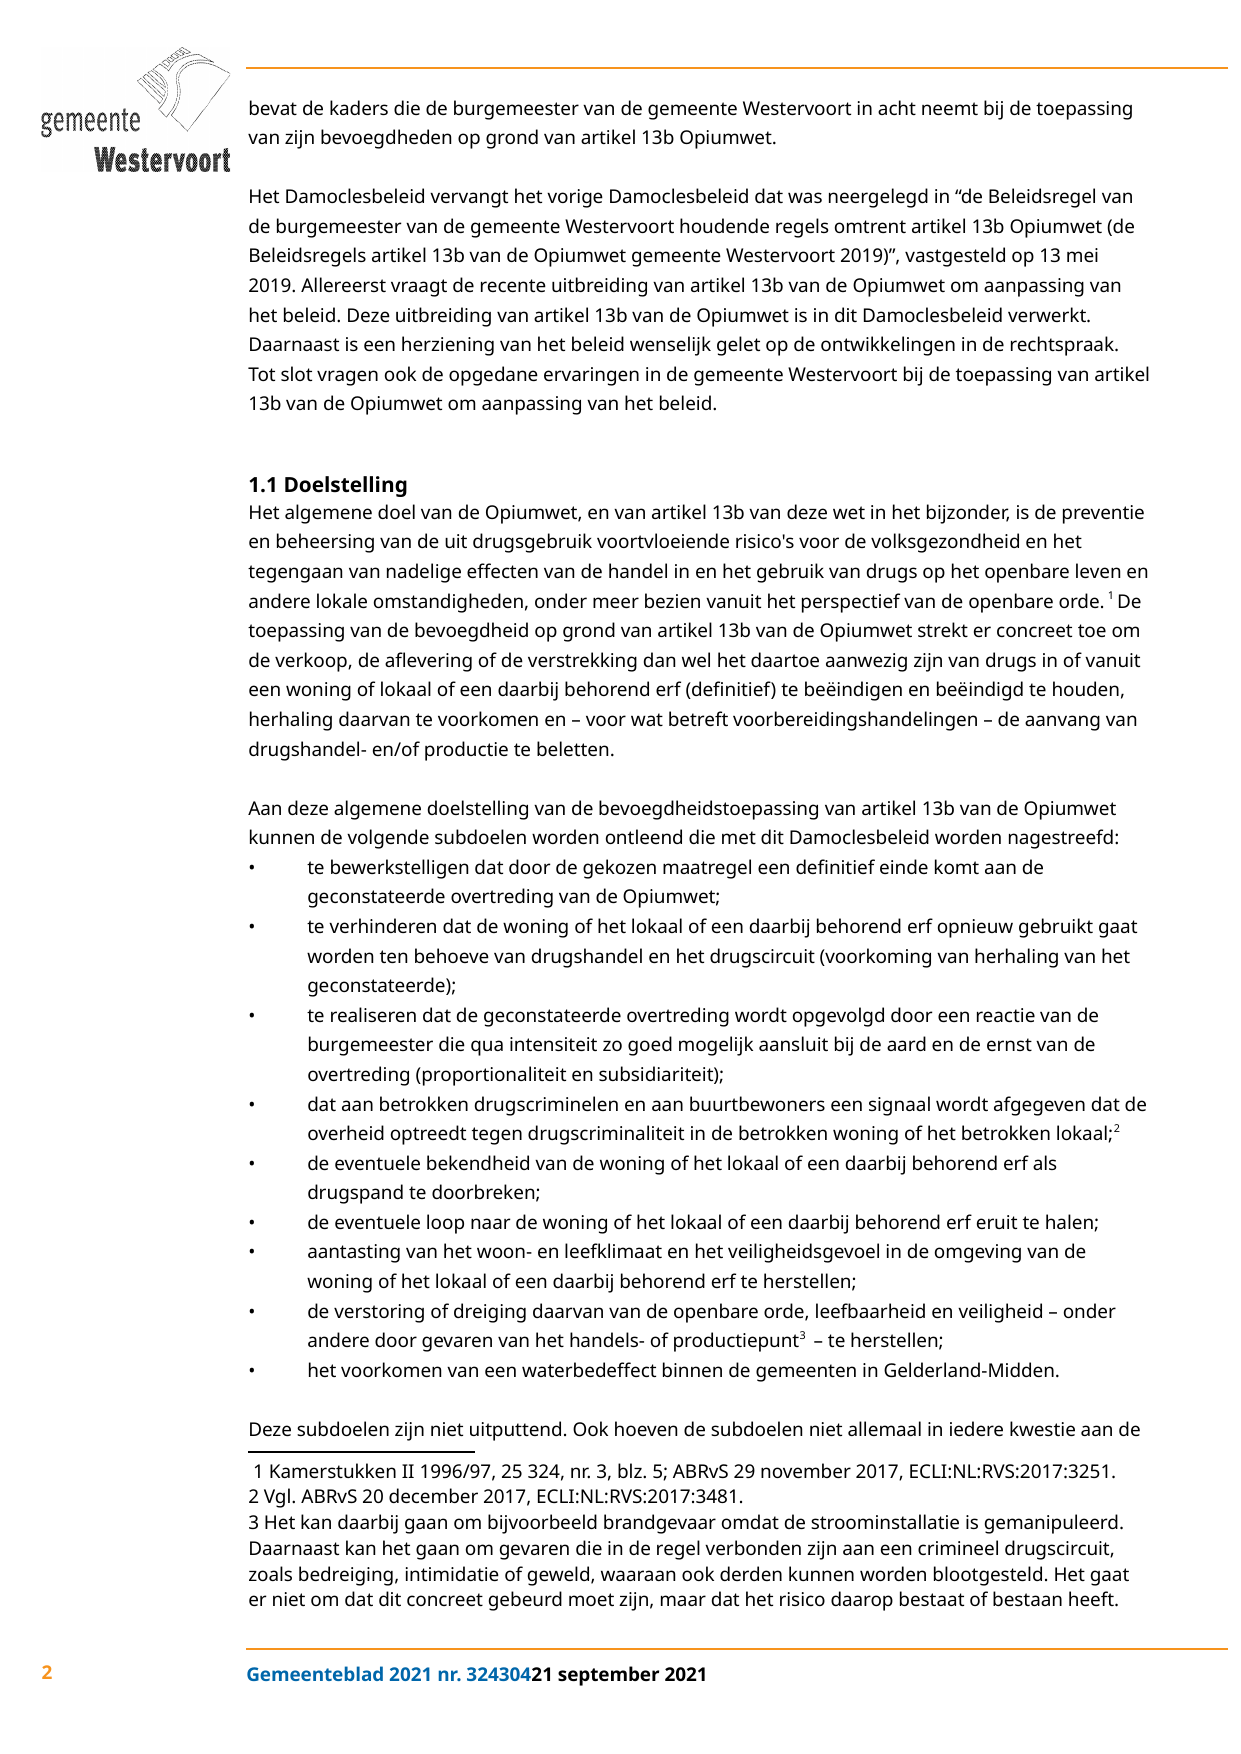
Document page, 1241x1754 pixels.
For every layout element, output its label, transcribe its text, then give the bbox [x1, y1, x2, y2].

picture [41, 47, 231, 172]
list de eventuele loop naar de woning of het lokaal of een daarbij behorend erf eruit te halen; [248, 1209, 1152, 1235]
list aantasting van het woon- en leefklimaat en het veiligheidsgevoel in de omgeving van de woning of het lokaal of een daarbij behorend erf te herstellen; [248, 1239, 1152, 1294]
list de verstoring of dreiging daarvan van de openbare orde, leefbaarheid en veiligheid – onder andere door gevaren van het handels- of productiepunt – te herstellen; [248, 1298, 1152, 1353]
list te realiseren dat de geconstateerde overtreding wordt opgevolgd door een reactie van de burgemeester die qua intensiteit zo goed mogelijk aansluit bij de aard en de ernst van de overtreding (proportionaliteit en subsidiariteit); [248, 1002, 1152, 1087]
text 1.1 Doelstelling [248, 471, 1152, 499]
text Kamerstukken II 1996/97, 25 324, nr. 3, blz. 5; ABRvS 29 november 2017, ECLI:NL:RVS:2017:3251. [248, 1458, 1152, 1483]
text Deze subdoelen zijn niet uitputtend. Ook hoeven de subdoelen niet allemaal in iedere kwestie aan de [248, 1416, 1152, 1442]
text Het algemene doel van de Opiumwet, en van artikel 13b van deze wet in het bijzonder, is de preventie en beheersing van de uit drugsgebruik voortvloeiende risico's voor de volksgezondheid en het tegengaan van nadelige effecten van de handel in en het gebruik van drugs op het openbare leven en andere lokale omstandigheden, onder meer bezien vanuit het perspectief van de openbare orde.De toepassing van de bevoegdheid op grond van artikel 13b van de Opiumwet strekt er concreet toe om de verkoop, de aflevering of de verstrekking dan wel het daartoe aanwezig zijn van drugs in of vanuit een woning of lokaal of een daarbij behorend erf (definitief) te beëindigen en beëindigd te houden, herhaling daarvan te voorkomen en – voor wat betreft voorbereidingshandelingen – de aanvang van drugshandel- en/of productie te beletten. [248, 499, 1152, 761]
list Het kan daarbij gaan om bijvoorbeeld brandgevaar omdat de stroominstallatie is gemanipuleerd. Daarnaast kan het gaan om gevaren die in de regel verbonden zijn aan een crimineel drugscircuit, zoals bedreiging, intimidatie of geweld, waaraan ook derden kunnen worden blootgesteld. Het gaat er niet om dat dit concreet gebeurd moet zijn, maar dat het risico daarop bestaat of bestaan heeft. [248, 1509, 1152, 1612]
list te verhinderen dat de woning of het lokaal of een daarbij behorend erf opnieuw gebruikt gaat worden ten behoeve van drugshandel en het drugscircuit (voorkoming van herhaling van het geconstateerde); [248, 913, 1152, 998]
text Aan deze algemene doelstelling van de bevoegdheidstoepassing van artikel 13b van de Opiumwet kunnen de volgende subdoelen worden ontleend die met dit Damoclesbeleid worden nagestreefd: [248, 795, 1152, 850]
list te bewerkstelligen dat door de gekozen maatregel een definitief einde komt aan de geconstateerde overtreding van de Opiumwet; [248, 854, 1152, 909]
text bevat de kaders die de burgemeester van de gemeente Westervoort in acht neemt bij de toepassing van zijn bevoegdheden op grond van artikel 13b Opiumwet. [248, 95, 1152, 150]
list Vgl. ABRvS 20 december 2017, ECLI:NL:RVS:2017:3481. [248, 1483, 1152, 1509]
list dat aan betrokken drugscriminelen en aan buurtbewoners een signaal wordt afgegeven dat de overheid optreedt tegen drugscriminaliteit in de betrokken woning of het betrokken lokaal; [248, 1091, 1152, 1146]
text Het Damoclesbeleid vervangt het vorige Damoclesbeleid dat was neergelegd in “de Beleidsregel van de burgemeester van de gemeente Westervoort houdende regels omtrent artikel 13b Opiumwet (de Beleidsregels artikel 13b van de Opiumwet gemeente Westervoort 2019)”, vastgesteld op 13 mei 2019. Allereerst vraagt de recente uitbreiding van artikel 13b van de Opiumwet om aanpassing van het beleid. Deze uitbreiding van artikel 13b van de Opiumwet is in dit Damoclesbeleid verwerkt. Daarnaast is een herziening van het beleid wenselijk gelet op de ontwikkelingen in de rechtspraak. Tot slot vragen ook de opgedane ervaringen in de gemeente Westervoort bij de toepassing van artikel 13b van de Opiumwet om aanpassing van het beleid. [248, 183, 1152, 416]
list het voorkomen van een waterbedeffect binnen de gemeenten in Gelderland-Midden. [248, 1357, 1152, 1383]
list de eventuele bekendheid van de woning of het lokaal of een daarbij behorend erf als drugspand te doorbreken; [248, 1150, 1152, 1205]
